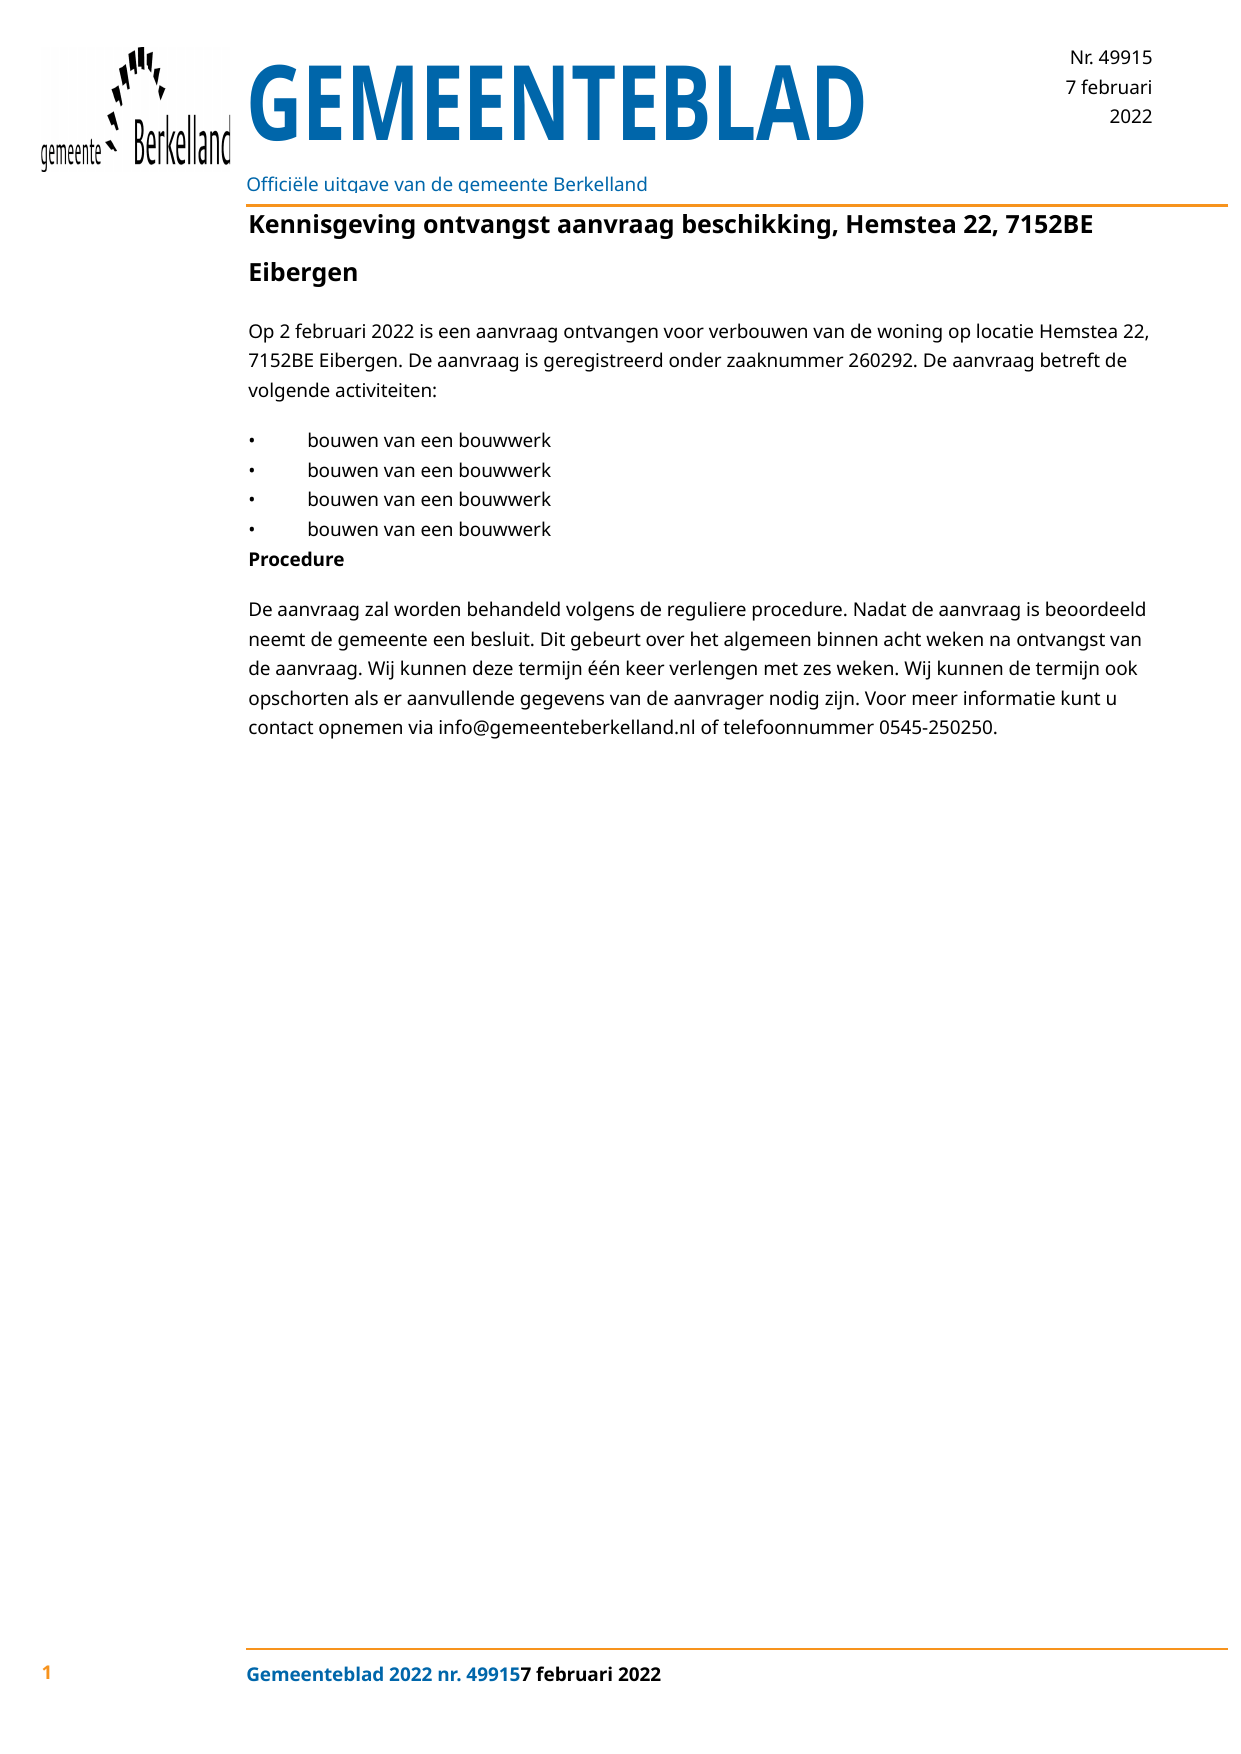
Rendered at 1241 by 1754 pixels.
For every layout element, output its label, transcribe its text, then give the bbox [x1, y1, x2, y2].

text De aanvraag zal worden behandeld volgens de reguliere procedure. Nadat de aanvraag is beoordeeld neemt de gemeente een besluit. Dit gebeurt over het algemeen binnen acht weken na ontvangst van de aanvraag. Wij kunnen deze termijn één keer verlengen met zes weken. Wij kunnen de termijn ook opschorten als er aanvullende gegevens van de aanvrager nodig zijn. Voor meer informatie kunt u contact opnemen via info@gemeenteberkelland.nl of telefoonnummer 0545-250250. [248, 596, 1152, 740]
text Kennisgeving ontvangst aanvraag beschikking, Hemstea 22, 7152BE Eibergen [248, 207, 1152, 288]
text Procedure [248, 546, 1152, 572]
text Op 2 februari 2022 is een aanvraag ontvangen voor verbouwen van de woning op locatie Hemstea 22, 7152BE Eibergen. De aanvraag is geregistreerd onder zaaknummer 260292. De aanvraag betreft de volgende activiteiten: [248, 318, 1152, 403]
list bouwen van een bouwwerk [248, 427, 1152, 453]
list bouwen van een bouwwerk [248, 487, 1152, 512]
list bouwen van een bouwwerk [248, 516, 1152, 542]
list bouwen van een bouwwerk [248, 457, 1152, 483]
picture [41, 47, 231, 172]
